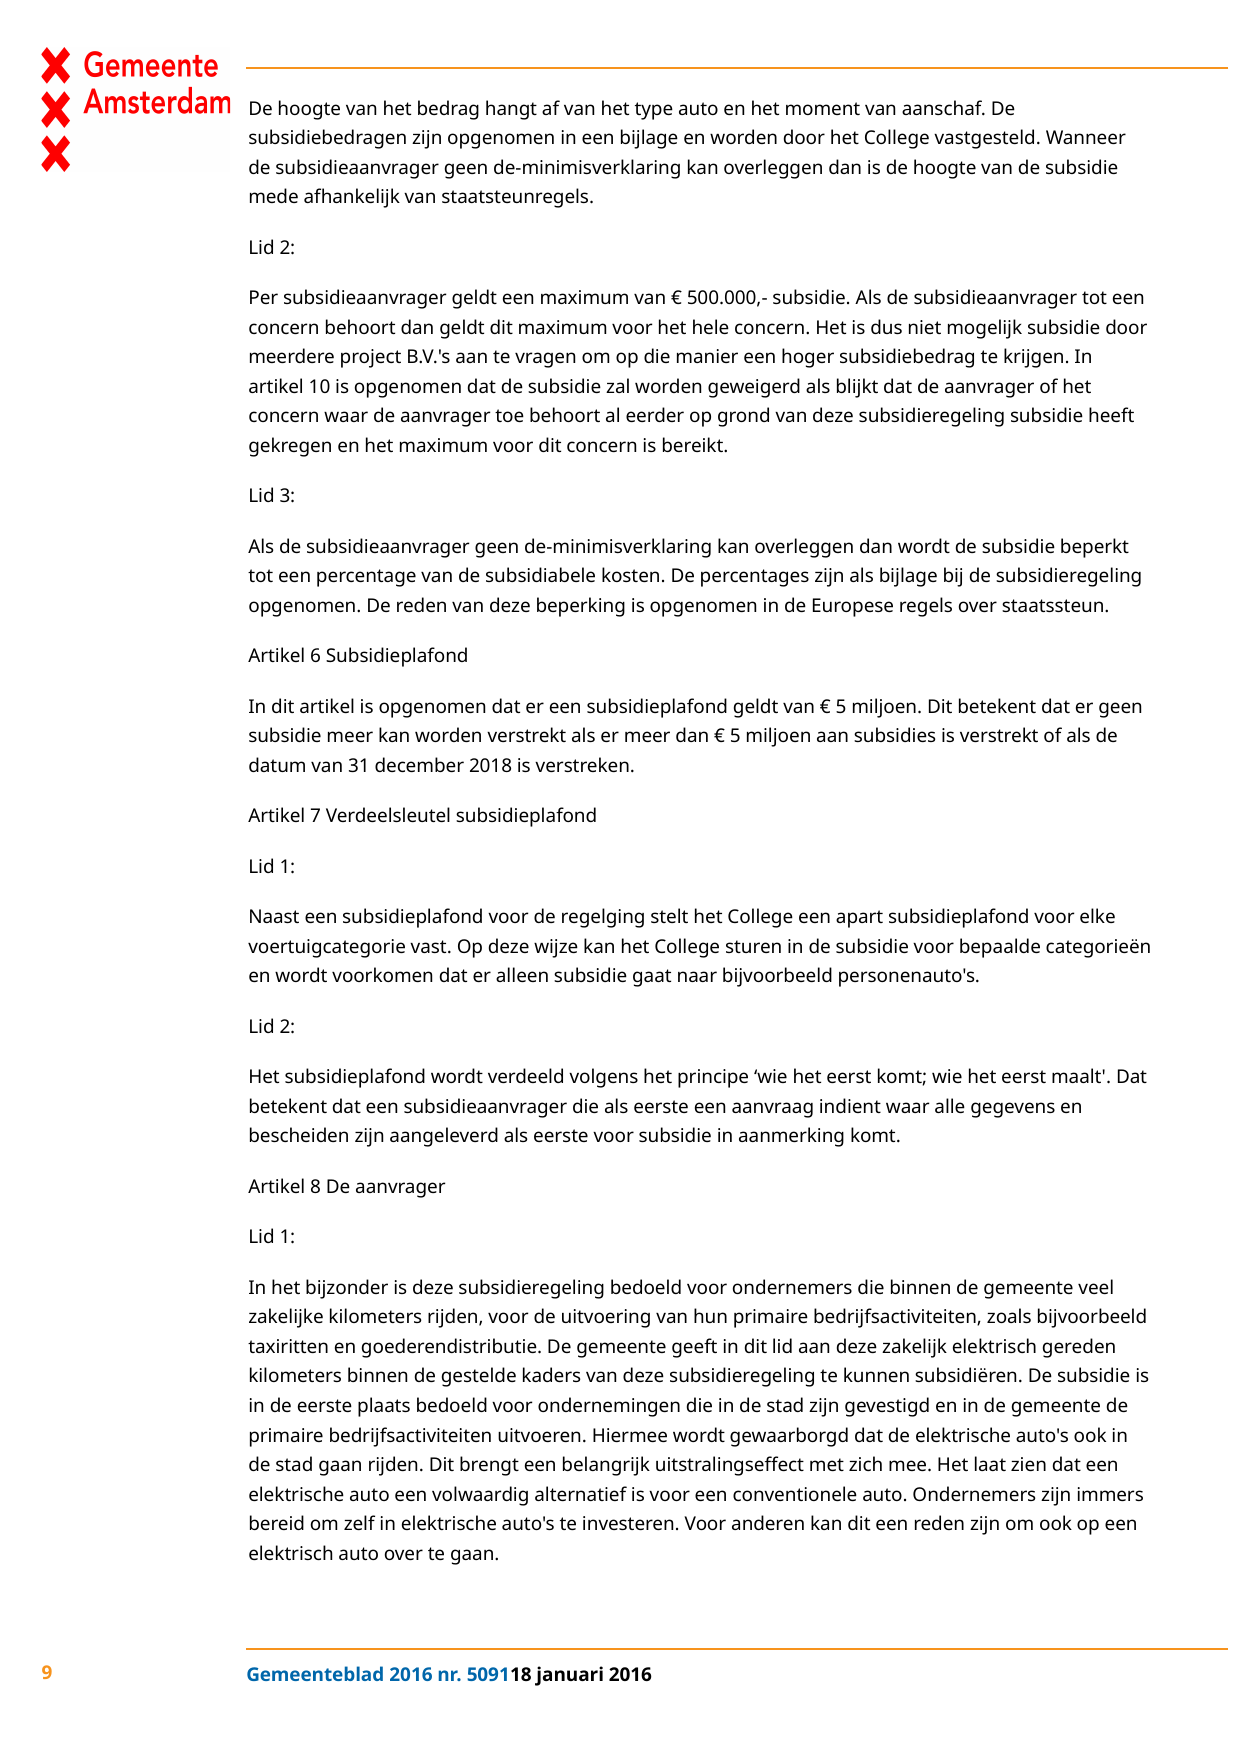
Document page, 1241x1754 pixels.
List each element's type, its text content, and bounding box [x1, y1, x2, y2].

text De hoogte van het bedrag hangt af van het type auto en het moment van aanschaf. De subsidiebedragen zijn opgenomen in een bijlage en worden door het College vastgesteld. Wanneer de subsidieaanvrager geen de-minimisverklaring kan overleggen dan is de hoogte van de subsidie mede afhankelijk van staatsteunregels. [248, 95, 1152, 209]
text Artikel 8 De aanvrager [248, 1173, 1152, 1199]
text Naast een subsidieplafond voor de regelging stelt het College een apart subsidieplafond voor elke voertuigcategorie vast. Op deze wijze kan het College sturen in de subsidie voor bepaalde categorieën en wordt voorkomen dat er alleen subsidie gaat naar bijvoorbeeld personenauto's. [248, 903, 1152, 988]
text Lid 2: [248, 1013, 1152, 1039]
text Lid 2: [248, 234, 1152, 260]
text Artikel 7 Verdeelsleutel subsidieplafond [248, 803, 1152, 828]
picture [41, 47, 231, 172]
text In dit artikel is opgenomen dat er een subsidieplafond geldt van € 5 miljoen. Dit betekent dat er geen subsidie meer kan worden verstrekt als er meer dan € 5 miljoen aan subsidies is verstrekt of als de datum van 31 december 2018 is verstreken. [248, 693, 1152, 778]
text In het bijzonder is deze subsidieregeling bedoeld voor ondernemers die binnen de gemeente veel zakelijke kilometers rijden, voor de uitvoering van hun primaire bedrijfsactiviteiten, zoals bijvoorbeeld taxiritten en goederendistributie. De gemeente geeft in dit lid aan deze zakelijk elektrisch gereden kilometers binnen de gestelde kaders van deze subsidieregeling te kunnen subsidiëren. De subsidie is in de eerste plaats bedoeld voor ondernemingen die in de stad zijn gevestigd en in de gemeente de primaire bedrijfsactiviteiten uitvoeren. Hiermee wordt gewaarborgd dat de elektrische auto's ook in de stad gaan rijden. Dit brengt een belangrijk uitstralingseffect met zich mee. Het laat zien dat een elektrische auto een volwaardig alternatief is voor een conventionele auto. Ondernemers zijn immers bereid om zelf in elektrische auto's te investeren. Voor anderen kan dit een reden zijn om ook op een elektrisch auto over te gaan. [248, 1274, 1152, 1566]
text Per subsidieaanvrager geldt een maximum van € 500.000,- subsidie. Als de subsidieaanvrager tot een concern behoort dan geldt dit maximum voor het hele concern. Het is dus niet mogelijk subsidie door meerdere project B.V.'s aan te vragen om op die manier een hoger subsidiebedrag te krijgen. In artikel 10 is opgenomen dat de subsidie zal worden geweigerd als blijkt dat de aanvrager of het concern waar de aanvrager toe behoort al eerder op grond van deze subsidieregeling subsidie heeft gekregen en het maximum voor dit concern is bereikt. [248, 284, 1152, 458]
text Het subsidieplafond wordt verdeeld volgens het principe ‘wie het eerst komt; wie het eerst maalt'. Dat betekent dat een subsidieaanvrager die als eerste een aanvraag indient waar alle gegevens en bescheiden zijn aangeleverd als eerste voor subsidie in aanmerking komt. [248, 1063, 1152, 1148]
text Als de subsidieaanvrager geen de-minimisverklaring kan overleggen dan wordt de subsidie beperkt tot een percentage van de subsidiabele kosten. De percentages zijn als bijlage bij de subsidieregeling opgenomen. De reden van deze beperking is opgenomen in de Europese regels over staatssteun. [248, 533, 1152, 618]
text Lid 3: [248, 483, 1152, 508]
text Lid 1: [248, 853, 1152, 879]
text Artikel 6 Subsidieplafond [248, 643, 1152, 668]
text Lid 1: [248, 1223, 1152, 1249]
